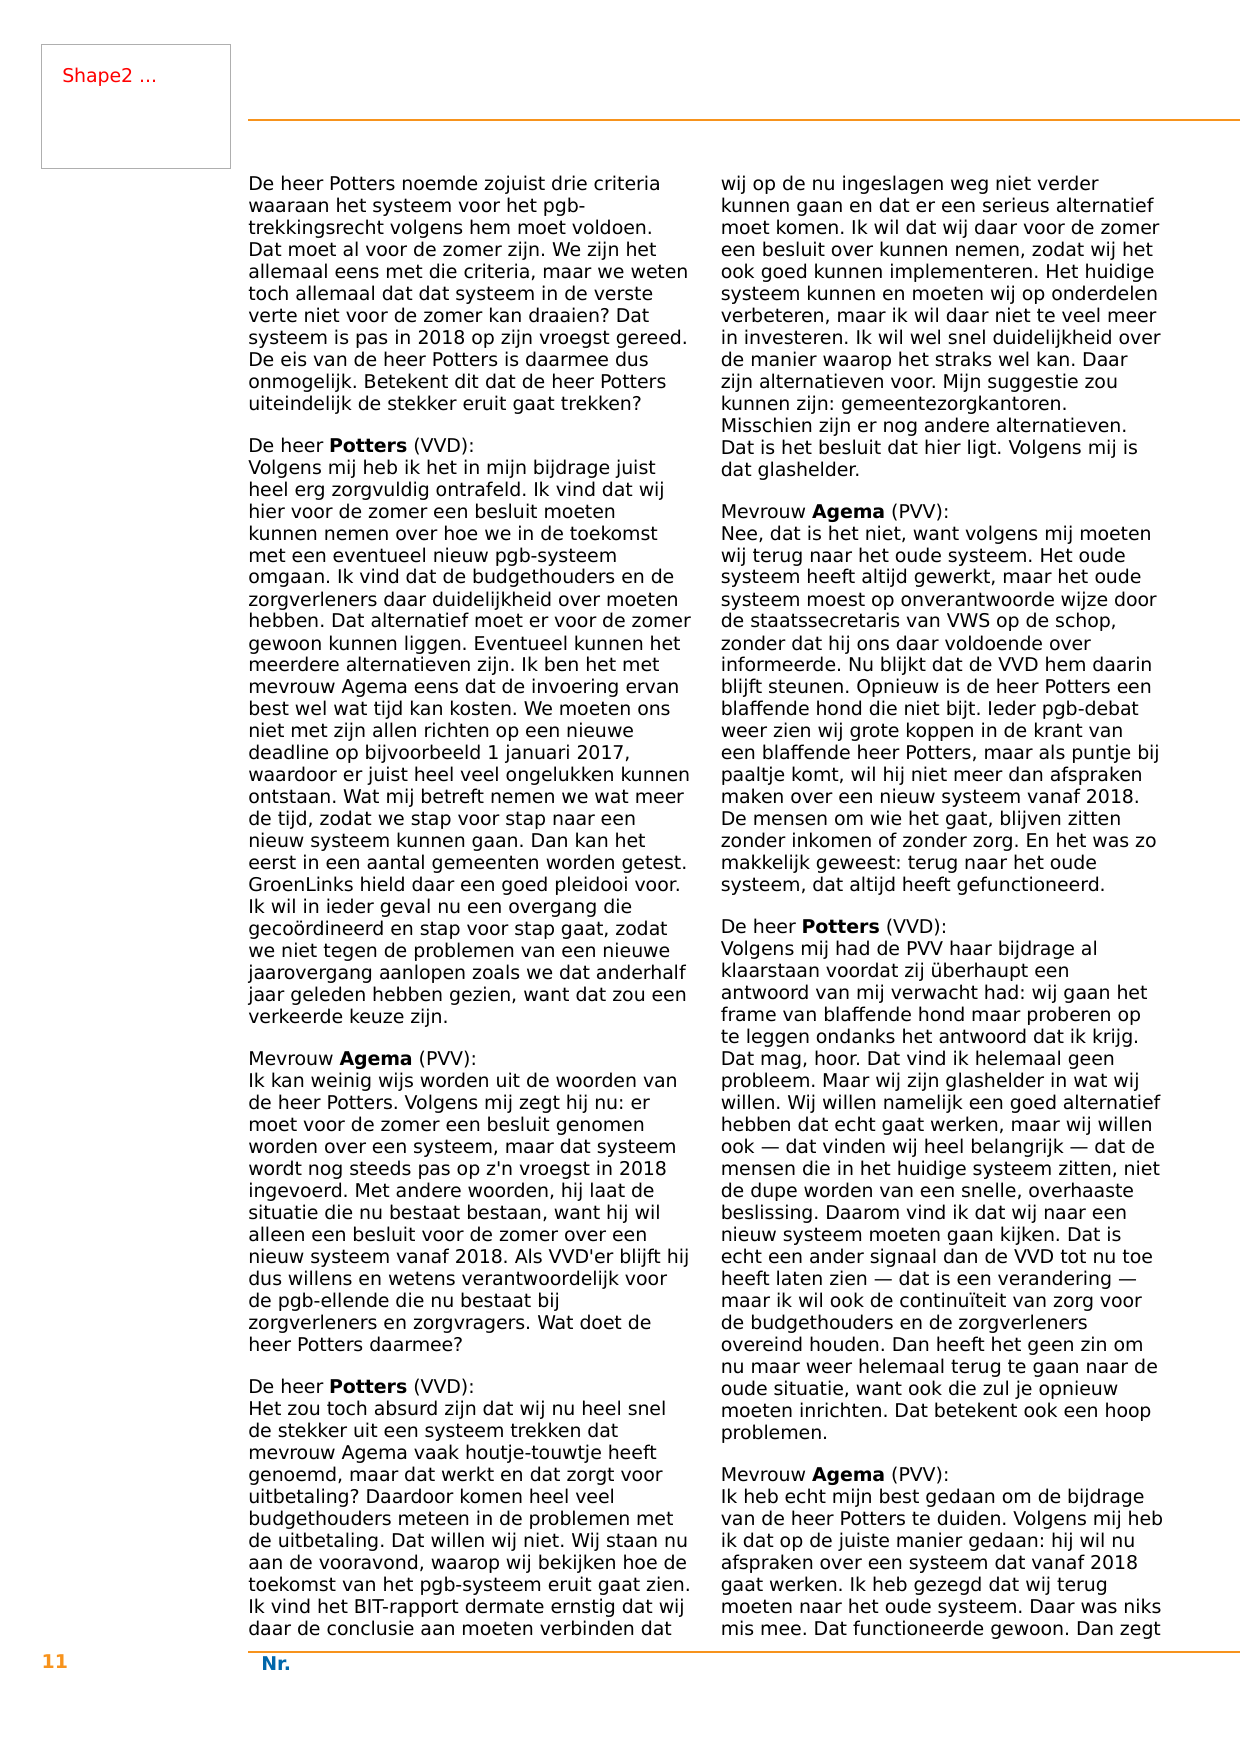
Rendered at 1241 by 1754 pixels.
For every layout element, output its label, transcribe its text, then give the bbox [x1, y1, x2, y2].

text De heer Potters (VVD): [248, 1376, 691, 1398]
text Het zou toch absurd zijn dat wij nu heel snel de stekker uit een systeem trekken dat mevrouw Agema vaak houtje-touwtje heeft genoemd, maar dat werkt en dat zorgt voor uitbetaling? Daardoor komen heel veel budgethouders meteen in de problemen met de uitbetaling. Dat willen wij niet. Wij staan nu aan de vooravond, waarop wij bekijken hoe de toekomst van het pgb-systeem eruit gaat zien. Ik vind het BIT-rapport dermate ernstig dat wij daar de conclusie aan moeten verbinden dat [248, 1398, 691, 1639]
text De heer Potters noemde zojuist drie criteria waaraan het systeem voor het pgb-trekkingsrecht volgens hem moet voldoen. Dat moet al voor de zomer zijn. We zijn het allemaal eens met die criteria, maar we weten toch allemaal dat dat systeem in de verste verte niet voor de zomer kan draaien? Dat systeem is pas in 2018 op zijn vroegst gereed. De eis van de heer Potters is daarmee dus onmogelijk. Betekent dit dat de heer Potters uiteindelijk de stekker eruit gaat trekken? [248, 173, 691, 414]
text De heer Potters (VVD): [721, 916, 1163, 938]
text Ik kan weinig wijs worden uit de woorden van de heer Potters. Volgens mij zegt hij nu: er moet voor de zomer een besluit genomen worden over een systeem, maar dat systeem wordt nog steeds pas op z'n vroegst in 2018 ingevoerd. Met andere woorden, hij laat de situatie die nu bestaat bestaan, want hij wil alleen een besluit voor de zomer over een nieuw systeem vanaf 2018. Als VVD'er blijft hij dus willens en wetens verantwoordelijk voor de pgb-ellende die nu bestaat bij zorgverleners en zorgvragers. Wat doet de heer Potters daarmee? [248, 1070, 691, 1356]
text Mevrouw Agema (PVV): [721, 1464, 1163, 1486]
text Mevrouw Agema (PVV): [248, 1048, 691, 1070]
text Volgens mij had de PVV haar bijdrage al klaarstaan voordat zij überhaupt een antwoord van mij verwacht had: wij gaan het frame van blaffende hond maar proberen op te leggen ondanks het antwoord dat ik krijg. Dat mag, hoor. Dat vind ik helemaal geen probleem. Maar wij zijn glashelder in wat wij willen. Wij willen namelijk een goed alternatief hebben dat echt gaat werken, maar wij willen ook — dat vinden wij heel belangrijk — dat de mensen die in het huidige systeem zitten, niet de dupe worden van een snelle, overhaaste beslissing. Daarom vind ik dat wij naar een nieuw systeem moeten gaan kijken. Dat is echt een ander signaal dan de VVD tot nu toe heeft laten zien — dat is een verandering — maar ik wil ook de continuïteit van zorg voor de budgethouders en de zorgverleners overeind houden. Dan heeft het geen zin om nu maar weer helemaal terug te gaan naar de oude situatie, want ook die zul je opnieuw moeten inrichten. Dat betekent ook een hoop problemen. [721, 938, 1163, 1444]
text Mevrouw Agema (PVV): [721, 501, 1163, 522]
text wij op de nu ingeslagen weg niet verder kunnen gaan en dat er een serieus alternatief moet komen. Ik wil dat wij daar voor de zomer een besluit over kunnen nemen, zodat wij het ook goed kunnen implementeren. Het huidige systeem kunnen en moeten wij op onderdelen verbeteren, maar ik wil daar niet te veel meer in investeren. Ik wil wel snel duidelijkheid over de manier waarop het straks wel kan. Daar zijn alternatieven voor. Mijn suggestie zou kunnen zijn: gemeentezorgkantoren. Misschien zijn er nog andere alternatieven. Dat is het besluit dat hier ligt. Volgens mij is dat glashelder. [721, 173, 1163, 481]
text Volgens mij heb ik het in mijn bijdrage juist heel erg zorgvuldig ontrafeld. Ik vind dat wij hier voor de zomer een besluit moeten kunnen nemen over hoe we in de toekomst met een eventueel nieuw pgb-systeem omgaan. Ik vind dat de budgethouders en de zorgverleners daar duidelijkheid over moeten hebben. Dat alternatief moet er voor de zomer gewoon kunnen liggen. Eventueel kunnen het meerdere alternatieven zijn. Ik ben het met mevrouw Agema eens dat de invoering ervan best wel wat tijd kan kosten. We moeten ons niet met zijn allen richten op een nieuwe deadline op bijvoorbeeld 1 januari 2017, waardoor er juist heel veel ongelukken kunnen ontstaan. Wat mij betreft nemen we wat meer de tijd, zodat we stap voor stap naar een nieuw systeem kunnen gaan. Dan kan het eerst in een aantal gemeenten worden getest. GroenLinks hield daar een goed pleidooi voor. Ik wil in ieder geval nu een overgang die gecoördineerd en stap voor stap gaat, zodat we niet tegen de problemen van een nieuwe jaarovergang aanlopen zoals we dat anderhalf jaar geleden hebben gezien, want dat zou een verkeerde keuze zijn. [248, 457, 691, 1028]
text Ik heb echt mijn best gedaan om de bijdrage van de heer Potters te duiden. Volgens mij heb ik dat op de juiste manier gedaan: hij wil nu afspraken over een systeem dat vanaf 2018 gaat werken. Ik heb gezegd dat wij terug moeten naar het oude systeem. Daar was niks mis mee. Dat functioneerde gewoon. Dan zegt [721, 1486, 1163, 1639]
text De heer Potters (VVD): [248, 434, 691, 457]
text Nee, dat is het niet, want volgens mij moeten wij terug naar het oude systeem. Het oude systeem heeft altijd gewerkt, maar het oude systeem moest op onverantwoorde wijze door de staatssecretaris van VWS op de schop, zonder dat hij ons daar voldoende over informeerde. Nu blijkt dat de VVD hem daarin blijft steunen. Opnieuw is de heer Potters een blaffende hond die niet bijt. Ieder pgb-debat weer zien wij grote koppen in de krant van een blaffende heer Potters, maar als puntje bij paaltje komt, wil hij niet meer dan afspraken maken over een nieuw systeem vanaf 2018. De mensen om wie het gaat, blijven zitten zonder inkomen of zonder zorg. En het was zo makkelijk geweest: terug naar het oude systeem, dat altijd heeft gefunctioneerd. [721, 522, 1163, 896]
